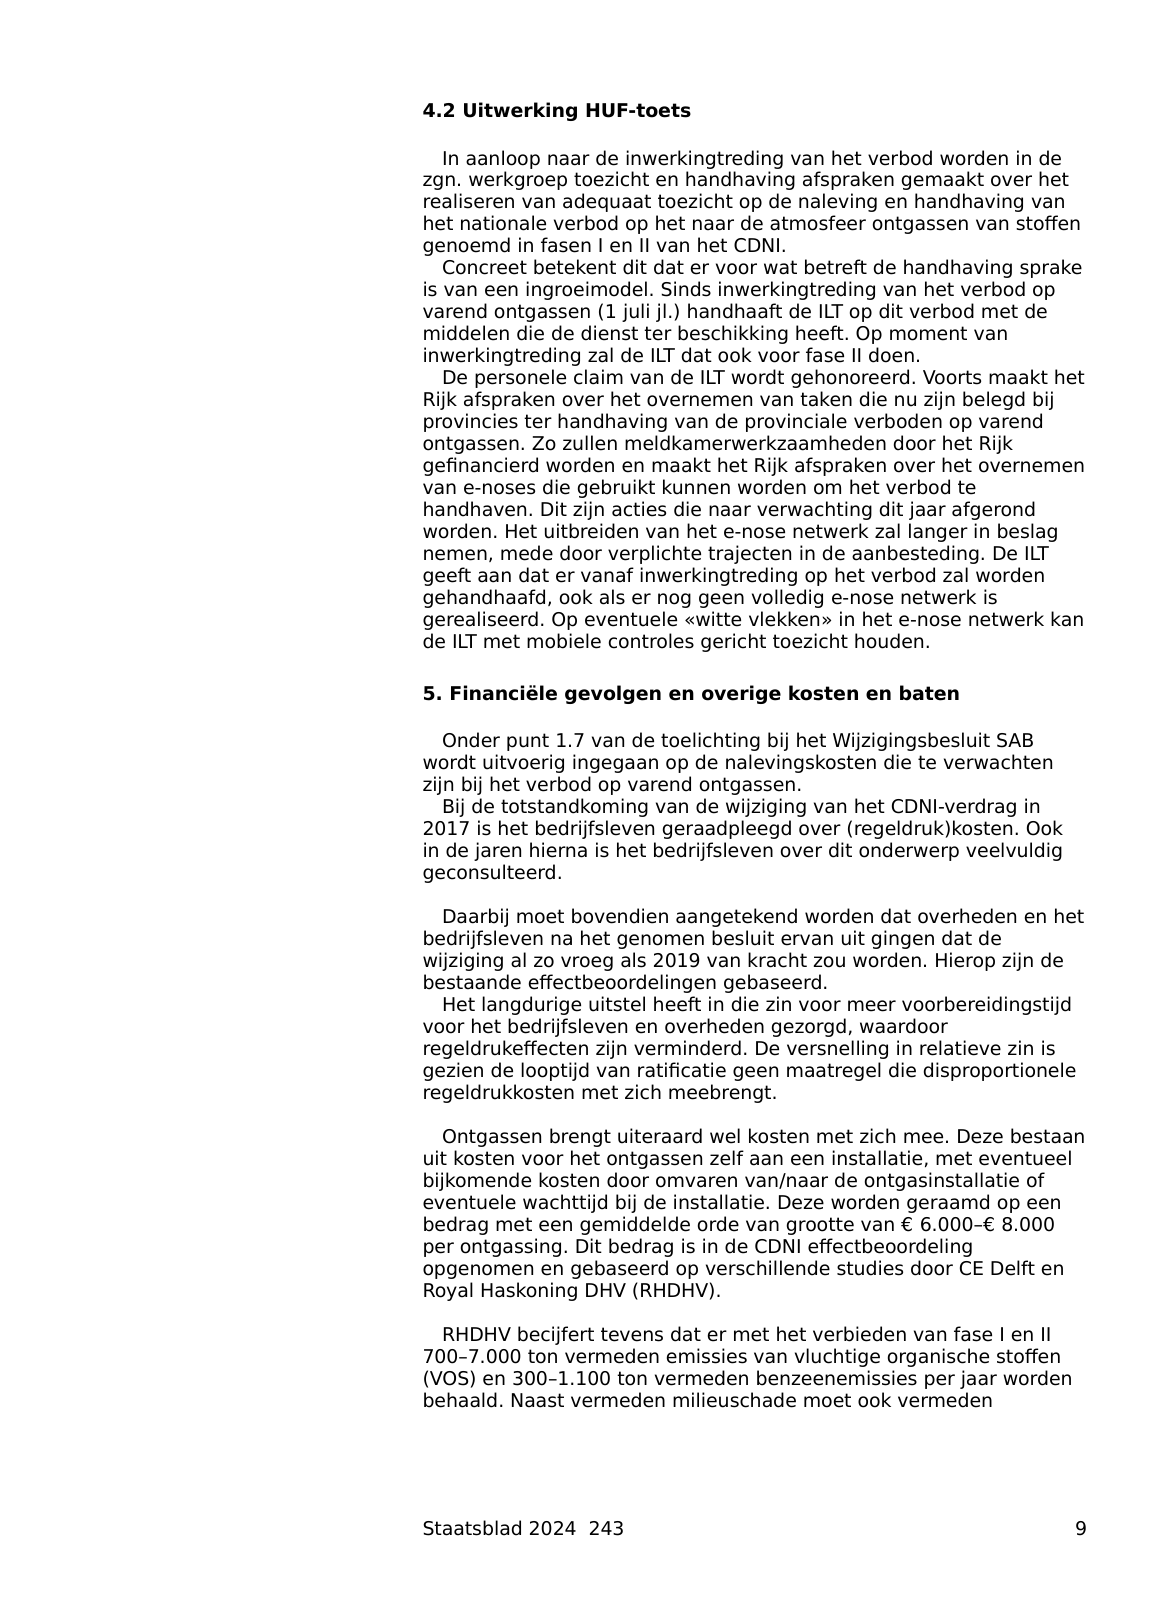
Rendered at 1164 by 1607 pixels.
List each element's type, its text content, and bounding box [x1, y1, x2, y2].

subtitle 4.2 Uitwerking HUF-toets [422, 100, 1087, 122]
text Het langdurige uitstel heeft in die zin voor meer voorbereidingstijd voor het bedrijfsleven en overheden gezorgd, waardoor regeldrukeffecten zijn verminderd. De versnelling in relatieve zin is gezien de looptijd van ratificatie geen maatregel die disproportionele regeldrukkosten met zich meebrengt. [422, 994, 1087, 1104]
text In aanloop naar de inwerkingtreding van het verbod worden in de zgn. werkgroep toezicht en handhaving afspraken gemaakt over het realiseren van adequaat toezicht op de naleving en handhaving van het nationale verbod op het naar de atmosfeer ontgassen van stoffen genoemd in fasen I en II van het CDNI. [422, 147, 1087, 257]
text RHDHV becijfert tevens dat er met het verbieden van fase I en II 700–7.000 ton vermeden emissies van vluchtige organische stoffen (VOS) en 300–1.100 ton vermeden benzeenemissies per jaar worden behaald. Naast vermeden milieuschade moet ook vermeden [422, 1324, 1087, 1412]
text Concreet betekent dit dat er voor wat betreft de handhaving sprake is van een ingroeimodel. Sinds inwerkingtreding van het verbod op varend ontgassen (1 juli jl.) handhaaft de ILT op dit verbod met de middelen die de dienst ter beschikking heeft. Op moment van inwerkingtreding zal de ILT dat ook voor fase II doen. [422, 257, 1087, 367]
text Bij de totstandkoming van de wijziging van het CDNI-verdrag in 2017 is het bedrijfsleven geraadpleegd over (regeldruk)kosten. Ook in de jaren hierna is het bedrijfsleven over dit onderwerp veelvuldig geconsulteerd. [422, 796, 1087, 884]
text Onder punt 1.7 van de toelichting bij het Wijzigingsbesluit SAB wordt uitvoerig ingegaan op de nalevingskosten die te verwachten zijn bij het verbod op varend ontgassen. [422, 730, 1087, 796]
text De personele claim van de ILT wordt gehonoreerd. Voorts maakt het Rijk afspraken over het overnemen van taken die nu zijn belegd bij provincies ter handhaving van de provinciale verboden op varend ontgassen. Zo zullen meldkamerwerkzaamheden door het Rijk gefinancierd worden en maakt het Rijk afspraken over het overnemen van e-noses die gebruikt kunnen worden om het verbod te handhaven. Dit zijn acties die naar verwachting dit jaar afgerond worden. Het uitbreiden van het e-nose netwerk zal langer in beslag nemen, mede door verplichte trajecten in de aanbesteding. De ILT geeft aan dat er vanaf inwerkingtreding op het verbod zal worden gehandhaafd, ook als er nog geen volledig e-nose netwerk is gerealiseerd. Op eventuele «witte vlekken» in het e-nose netwerk kan de ILT met mobiele controles gericht toezicht houden. [422, 367, 1087, 653]
text Ontgassen brengt uiteraard wel kosten met zich mee. Deze bestaan uit kosten voor het ontgassen zelf aan een installatie, met eventueel bijkomende kosten door omvaren van/naar de ontgasinstallatie of eventuele wachttijd bij de installatie. Deze worden geraamd op een bedrag met een gemiddelde orde van grootte van € 6.000–€ 8.000 per ontgassing. Dit bedrag is in de CDNI effectbeoordeling opgenomen en gebaseerd op verschillende studies door CE Delft en Royal Haskoning DHV (RHDHV). [422, 1126, 1087, 1302]
subtitle 5. Financiële gevolgen en overige kosten en baten [422, 683, 1087, 705]
text Daarbij moet bovendien aangetekend worden dat overheden en het bedrijfsleven na het genomen besluit ervan uit gingen dat de wijziging al zo vroeg als 2019 van kracht zou worden. Hierop zijn de bestaande effectbeoordelingen gebaseerd. [422, 906, 1087, 994]
